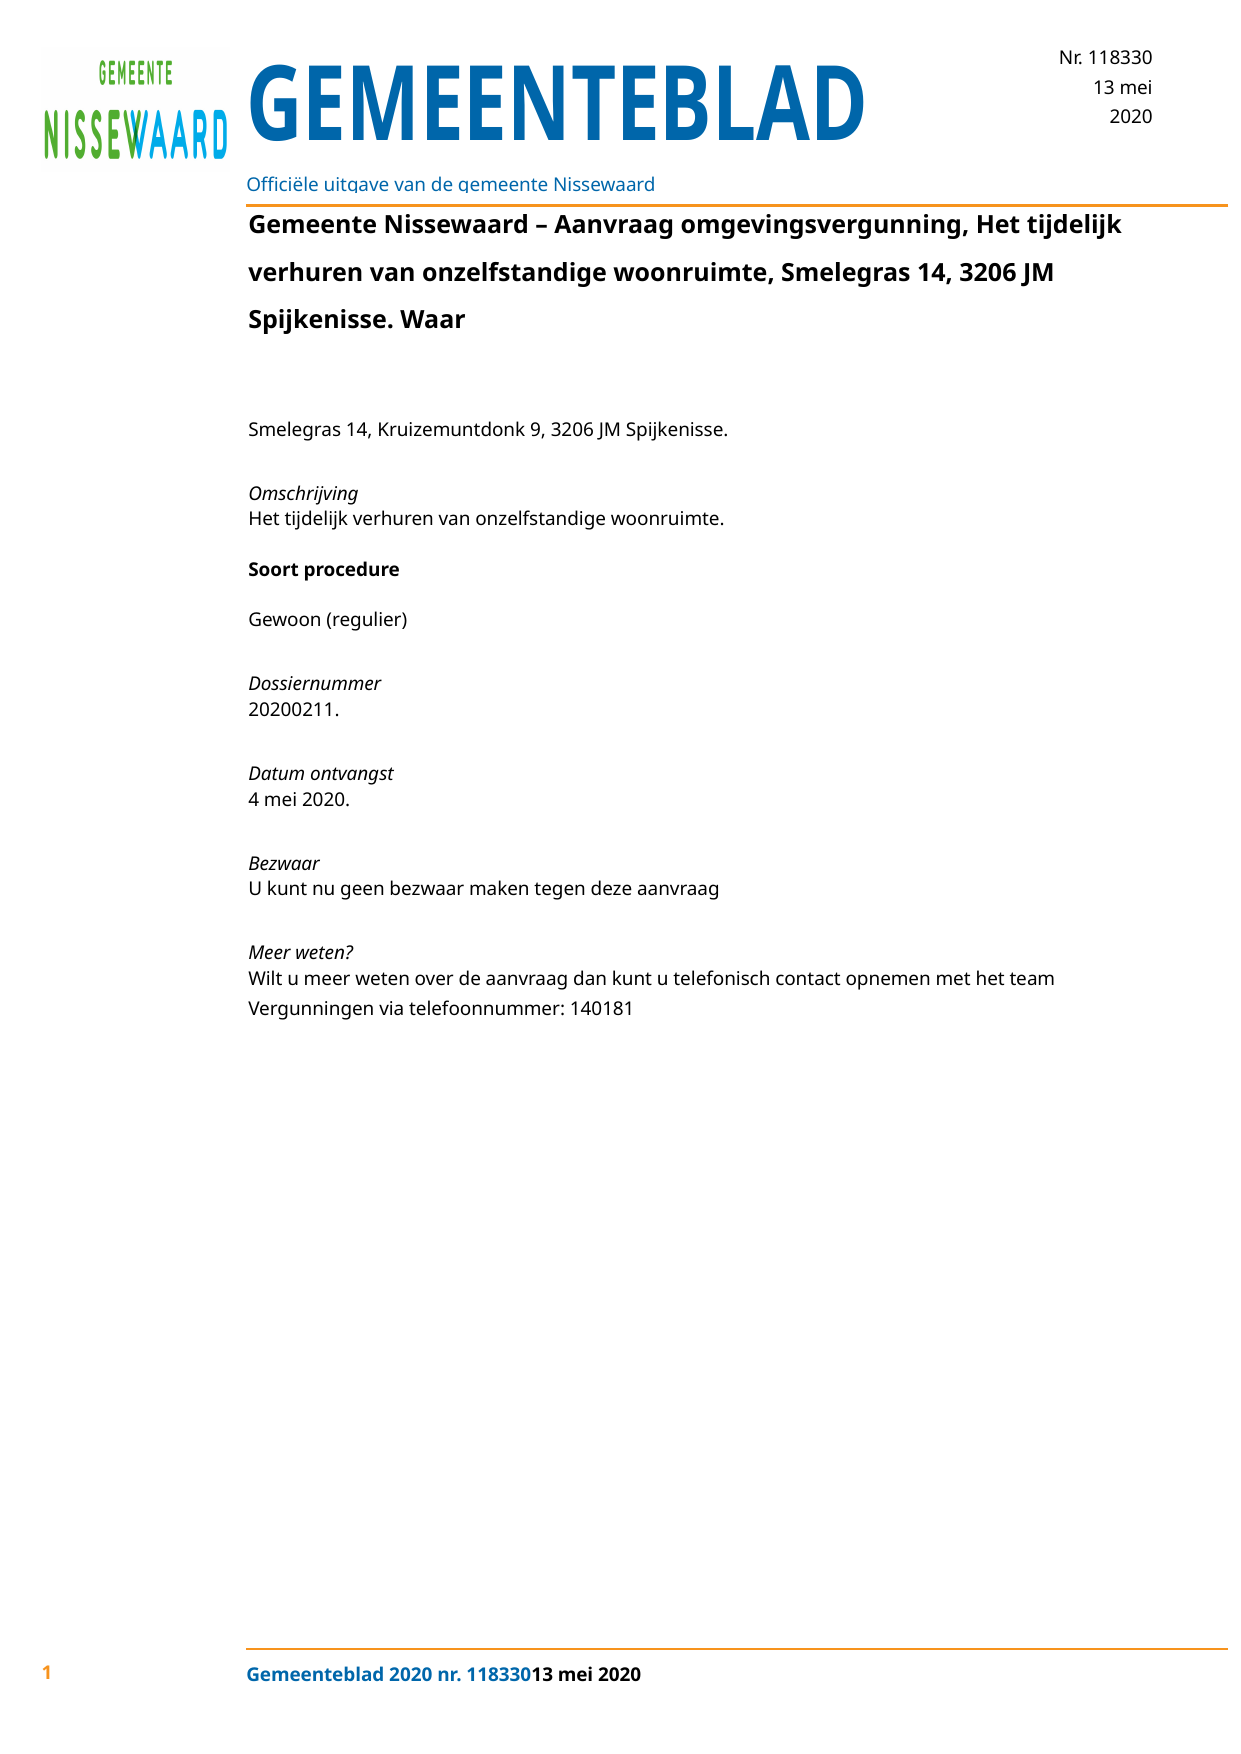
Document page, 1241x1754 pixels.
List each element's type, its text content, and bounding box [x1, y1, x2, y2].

text Omschrijving [248, 480, 1152, 506]
text Dossiernummer [248, 670, 1152, 696]
text Het tijdelijk verhuren van onzelfstandige woonruimte. [248, 506, 1152, 531]
text Soort procedure [248, 556, 1152, 582]
text Bezwaar [248, 850, 1152, 876]
text 20200211. [248, 696, 1152, 722]
text Gewoon (regulier) [248, 606, 1152, 632]
text U kunt nu geen bezwaar maken tegen deze aanvraag [248, 876, 1152, 901]
text Smelegras 14, Kruizemuntdonk 9, 3206 JM Spijkenisse. [248, 416, 1152, 442]
text Wilt u meer weten over de aanvraag dan kunt u telefonisch contact opnemen met het team Vergunningen via telefoonnummer: 140181 [248, 965, 1152, 1021]
text 4 mei 2020. [248, 786, 1152, 812]
text Datum ontvangst [248, 760, 1152, 786]
picture [41, 47, 231, 172]
text Gemeente Nissewaard – Aanvraag omgevingsvergunning, Het tijdelijk verhuren van onzelfstandige woonruimte, Smelegras 14, 3206 JM Spijkenisse. Waar [248, 207, 1152, 336]
text Meer weten? [248, 939, 1152, 965]
